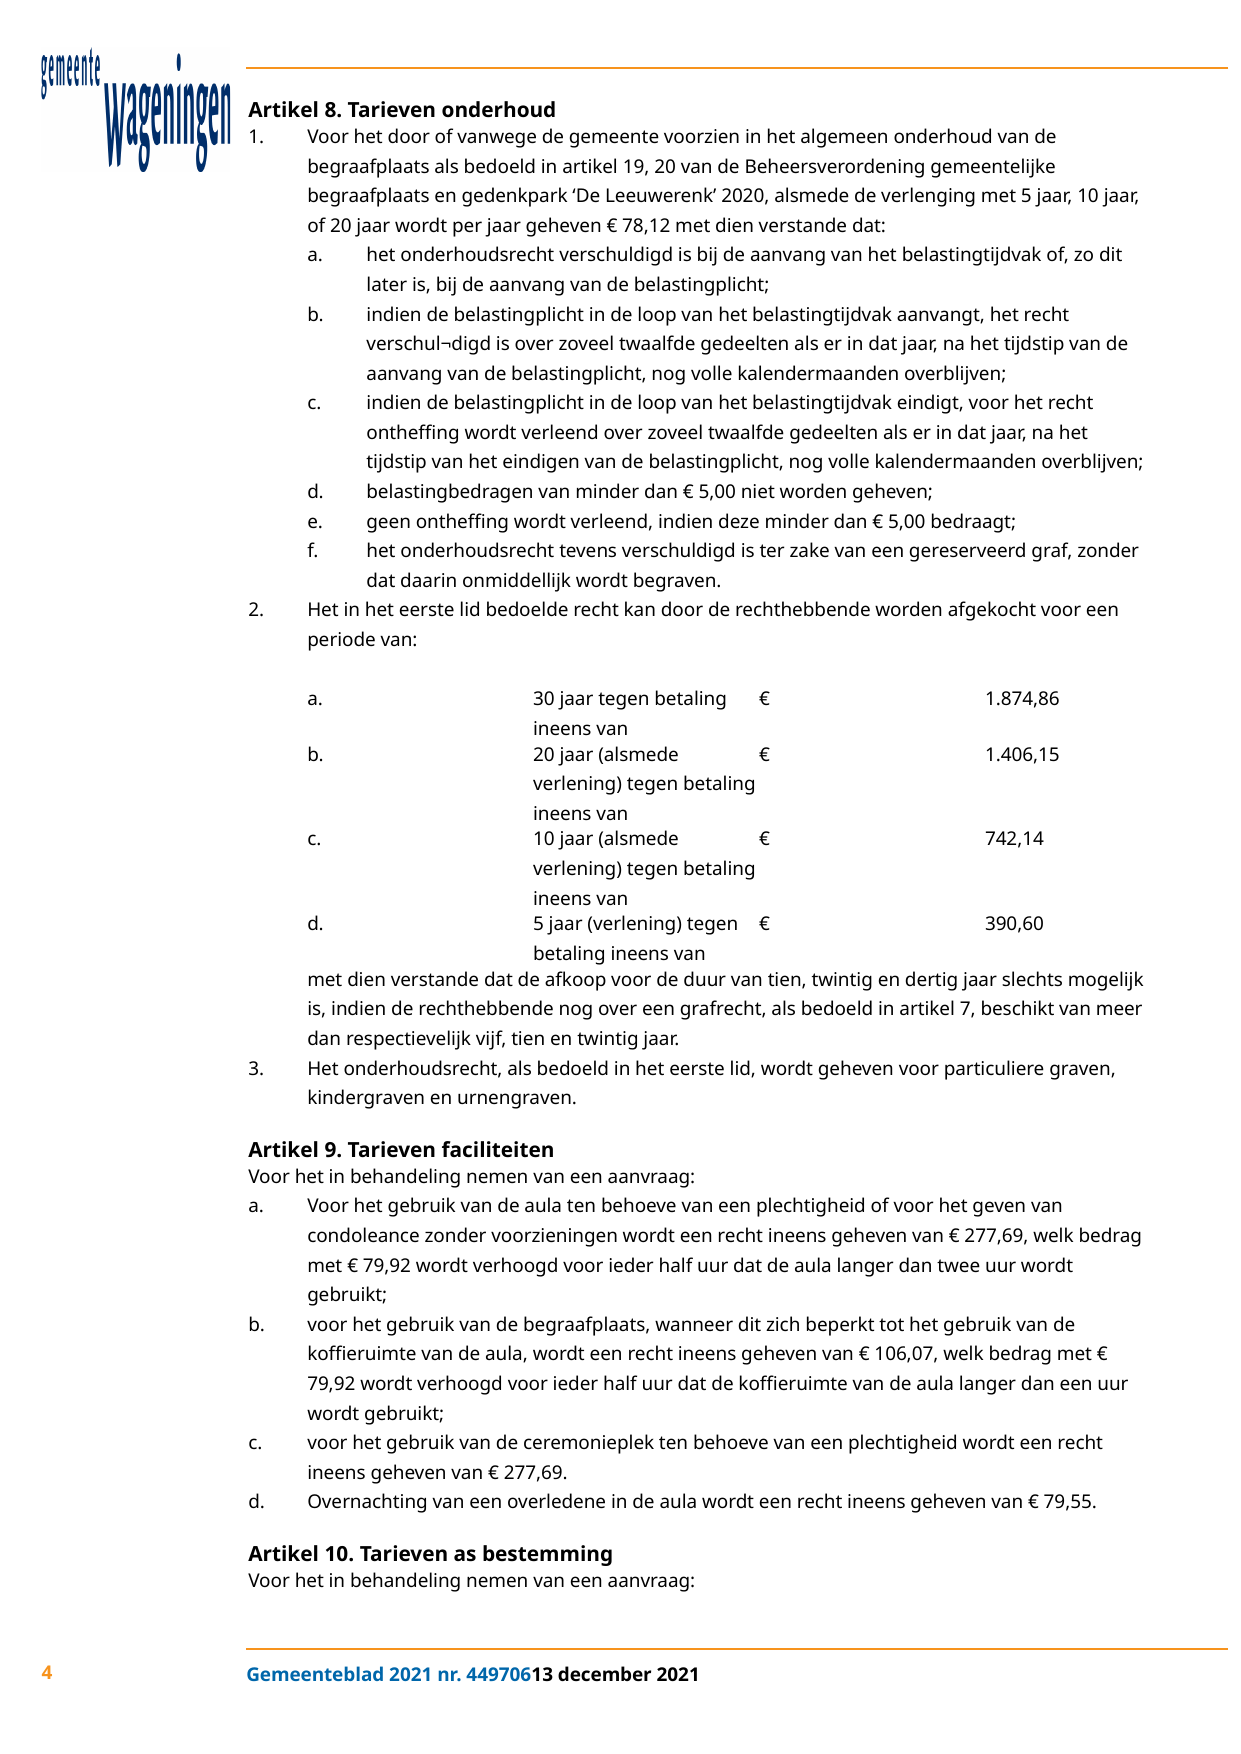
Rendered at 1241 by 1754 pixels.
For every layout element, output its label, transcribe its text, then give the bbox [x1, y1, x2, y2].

list Voor het door of vanwege de gemeente voorzien in het algemeen onderhoud van de begraafplaats als bedoeld in artikel 19, 20 van de Beheersverordening gemeentelijke begraafplaats en gedenkpark ‘De Leeuwerenk’ 2020, alsmede de verlenging met 5 jaar, 10 jaar, of 20 jaar wordt per jaar geheven € 78,12 met dien verstande dat: [248, 123, 1152, 238]
table_cell d. [307, 911, 533, 966]
list Het in het eerste lid bedoelde recht kan door de rechthebbende worden afgekocht voor een periode van: [248, 597, 1152, 652]
table_cell € [759, 741, 985, 826]
table_header 1.874,86 [985, 685, 1211, 741]
table_header 30 jaar tegen betaling ineens van [533, 685, 759, 741]
table_cell € [759, 826, 985, 911]
table_header a. [307, 685, 533, 741]
list indien de belastingplicht in de loop van het belastingtijdvak aanvangt, het recht verschul¬digd is over zoveel twaalfde gedeelten als er in dat jaar, na het tijdstip van de aanvang van de belastingplicht, nog volle kalendermaanden overblijven; [307, 301, 1152, 386]
table_header € [759, 685, 985, 741]
table_cell 390,60 [985, 911, 1211, 966]
list het onderhoudsrecht verschuldigd is bij de aanvang van het belastingtijdvak of, zo dit later is, bij de aanvang van de belastingplicht; [307, 242, 1152, 297]
text Artikel 10. Tarieven as bestemming [248, 1539, 1152, 1567]
table_cell 1.406,15 [985, 741, 1211, 826]
list met dien verstande dat de afkoop voor de duur van tien, twintig en dertig jaar slechts mogelijk is, indien de rechthebbende nog over een grafrecht, als bedoeld in artikel 7, beschikt van meer dan respectievelijk vijf, tien en twintig jaar. [248, 966, 1152, 1051]
text Artikel 9. Tarieven faciliteiten [248, 1135, 1152, 1163]
picture [41, 47, 231, 172]
text Voor het in behandeling nemen van een aanvraag: [248, 1567, 1152, 1593]
list voor het gebruik van de begraafplaats, wanneer dit zich beperkt tot het gebruik van de koffieruimte van de aula, wordt een recht ineens geheven van € 106,07, welk bedrag met € 79,92 wordt verhoogd voor ieder half uur dat de koffieruimte van de aula langer dan een uur wordt gebruikt; [248, 1311, 1152, 1426]
table_cell b. [307, 741, 533, 826]
list het onderhoudsrecht tevens verschuldigd is ter zake van een gereserveerd graf, zonder dat daarin onmiddellijk wordt begraven. [307, 537, 1152, 593]
text Voor het in behandeling nemen van een aanvraag: [248, 1163, 1152, 1189]
table_cell 742,14 [985, 826, 1211, 911]
list Voor het gebruik van de aula ten behoeve van een plechtigheid of voor het geven van condoleance zonder voorzieningen wordt een recht ineens geheven van € 277,69, welk bedrag met € 79,92 wordt verhoogd voor ieder half uur dat de aula langer dan twee uur wordt gebruikt; [248, 1193, 1152, 1307]
table_cell 5 jaar (verlening) tegen betaling ineens van [533, 911, 759, 966]
table_cell 10 jaar (alsmede verlening) tegen betaling ineens van [533, 826, 759, 911]
table_cell c. [307, 826, 533, 911]
list indien de belastingplicht in de loop van het belastingtijdvak eindigt, voor het recht ontheffing wordt verleend over zoveel twaalfde gedeelten als er in dat jaar, na het tijdstip van het eindigen van de belastingplicht, nog volle kalendermaanden overblijven; [307, 389, 1152, 474]
list geen ontheffing wordt verleend, indien deze minder dan € 5,00 bedraagt; [307, 508, 1152, 533]
list voor het gebruik van de ceremonieplek ten behoeve van een plechtigheid wordt een recht ineens geheven van € 277,69. [248, 1429, 1152, 1485]
table_cell 20 jaar (alsmede verlening) tegen betaling ineens van [533, 741, 759, 826]
table_cell € [759, 911, 985, 966]
list belastingbedragen van minder dan € 5,00 niet worden geheven; [307, 478, 1152, 504]
text Artikel 8. Tarieven onderhoud [248, 95, 1152, 123]
list Het onderhoudsrecht, als bedoeld in het eerste lid, wordt geheven voor particuliere graven, kindergraven en urnengraven. [248, 1055, 1152, 1110]
list Overnachting van een overledene in de aula wordt een recht ineens geheven van € 79,55. [248, 1488, 1152, 1514]
